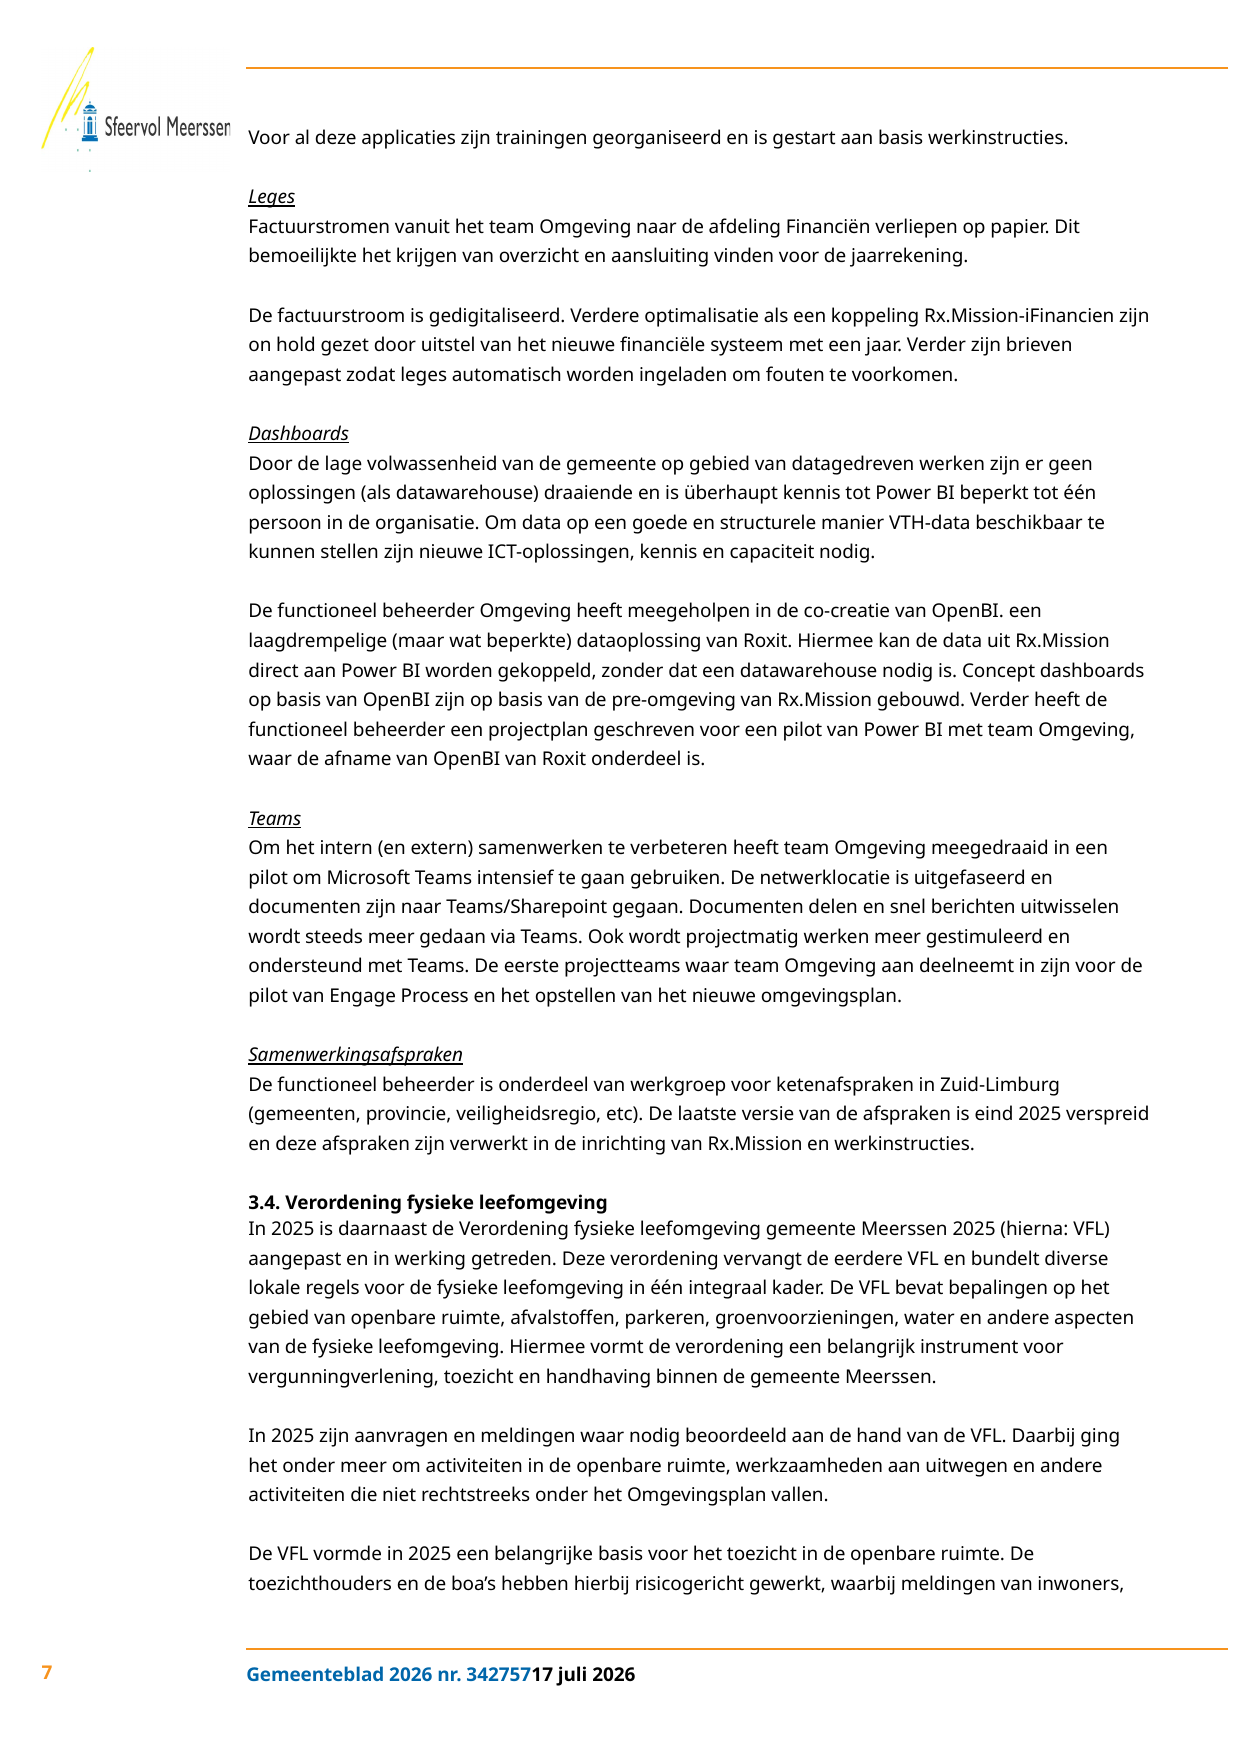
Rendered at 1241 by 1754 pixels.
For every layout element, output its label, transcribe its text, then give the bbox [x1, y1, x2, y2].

text Door de lage volwassenheid van de gemeente op gebied van datagedreven werken zijn er geen oplossingen (als datawarehouse) draaiende en is überhaupt kennis tot Power BI beperkt tot één persoon in de organisatie. Om data op een goede en structurele manier VTH-data beschikbaar te kunnen stellen zijn nieuwe ICT-oplossingen, kennis en capaciteit nodig. [248, 450, 1152, 564]
text Samenwerkingsafspraken [248, 1041, 1152, 1067]
picture [41, 47, 231, 172]
text Leges [248, 183, 1152, 209]
text De VFL vormde in 2025 een belangrijke basis voor het toezicht in de openbare ruimte. De toezichthouders en de boa’s hebben hierbij risicogericht gewerkt, waarbij meldingen van inwoners, [248, 1541, 1152, 1596]
text De factuurstroom is gedigitaliseerd. Verdere optimalisatie als een koppeling Rx.Mission-iFinancien zijn on hold gezet door uitstel van het nieuwe financiële systeem met een jaar. Verder zijn brieven aangepast zodat leges automatisch worden ingeladen om fouten te voorkomen. [248, 302, 1152, 387]
text Factuurstromen vanuit het team Omgeving naar de afdeling Financiën verliepen op papier. Dit bemoeilijkte het krijgen van overzicht en aansluiting vinden voor de jaarrekening. [248, 213, 1152, 268]
text De functioneel beheerder is onderdeel van werkgroep voor ketenafspraken in Zuid-Limburg (gemeenten, provincie, veiligheidsregio, etc). De laatste versie van de afspraken is eind 2025 verspreid en deze afspraken zijn verwerkt in de inrichting van Rx.Mission en werkinstructies. [248, 1071, 1152, 1156]
text 3.4. Verordening fysieke leefomgeving [248, 1189, 1152, 1215]
text Teams [248, 805, 1152, 831]
text De functioneel beheerder Omgeving heeft meegeholpen in de co-creatie van OpenBI. een laagdrempelige (maar wat beperkte) dataoplossing van Roxit. Hiermee kan de data uit Rx.Mission direct aan Power BI worden gekoppeld, zonder dat een datawarehouse nodig is. Concept dashboards op basis van OpenBI zijn op basis van de pre-omgeving van Rx.Mission gebouwd. Verder heeft de functioneel beheerder een projectplan geschreven voor een pilot van Power BI met team Omgeving, waar de afname van OpenBI van Roxit onderdeel is. [248, 598, 1152, 771]
text Voor al deze applicaties zijn trainingen georganiseerd en is gestart aan basis werkinstructies. [248, 124, 1152, 150]
text In 2025 zijn aanvragen en meldingen waar nodig beoordeeld aan de hand van de VFL. Daarbij ging het onder meer om activiteiten in de openbare ruimte, werkzaamheden aan uitwegen en andere activiteiten die niet rechtstreeks onder het Omgevingsplan vallen. [248, 1422, 1152, 1507]
text Om het intern (en extern) samenwerken te verbeteren heeft team Omgeving meegedraaid in een pilot om Microsoft Teams intensief te gaan gebruiken. De netwerklocatie is uitgefaseerd en documenten zijn naar Teams/Sharepoint gegaan. Documenten delen en snel berichten uitwisselen wordt steeds meer gedaan via Teams. Ook wordt projectmatig werken meer gestimuleerd en ondersteund met Teams. De eerste projectteams waar team Omgeving aan deelneemt in zijn voor de pilot van Engage Process en het opstellen van het nieuwe omgevingsplan. [248, 834, 1152, 1008]
text Dashboards [248, 420, 1152, 446]
text In 2025 is daarnaast de Verordening fysieke leefomgeving gemeente Meerssen 2025 (hierna: VFL) aangepast en in werking getreden. Deze verordening vervangt de eerdere VFL en bundelt diverse lokale regels voor de fysieke leefomgeving in één integraal kader. De VFL bevat bepalingen op het gebied van openbare ruimte, afvalstoffen, parkeren, groenvoorzieningen, water en andere aspecten van de fysieke leefomgeving. Hiermee vormt de verordening een belangrijk instrument voor vergunningverlening, toezicht en handhaving binnen de gemeente Meerssen. [248, 1215, 1152, 1389]
